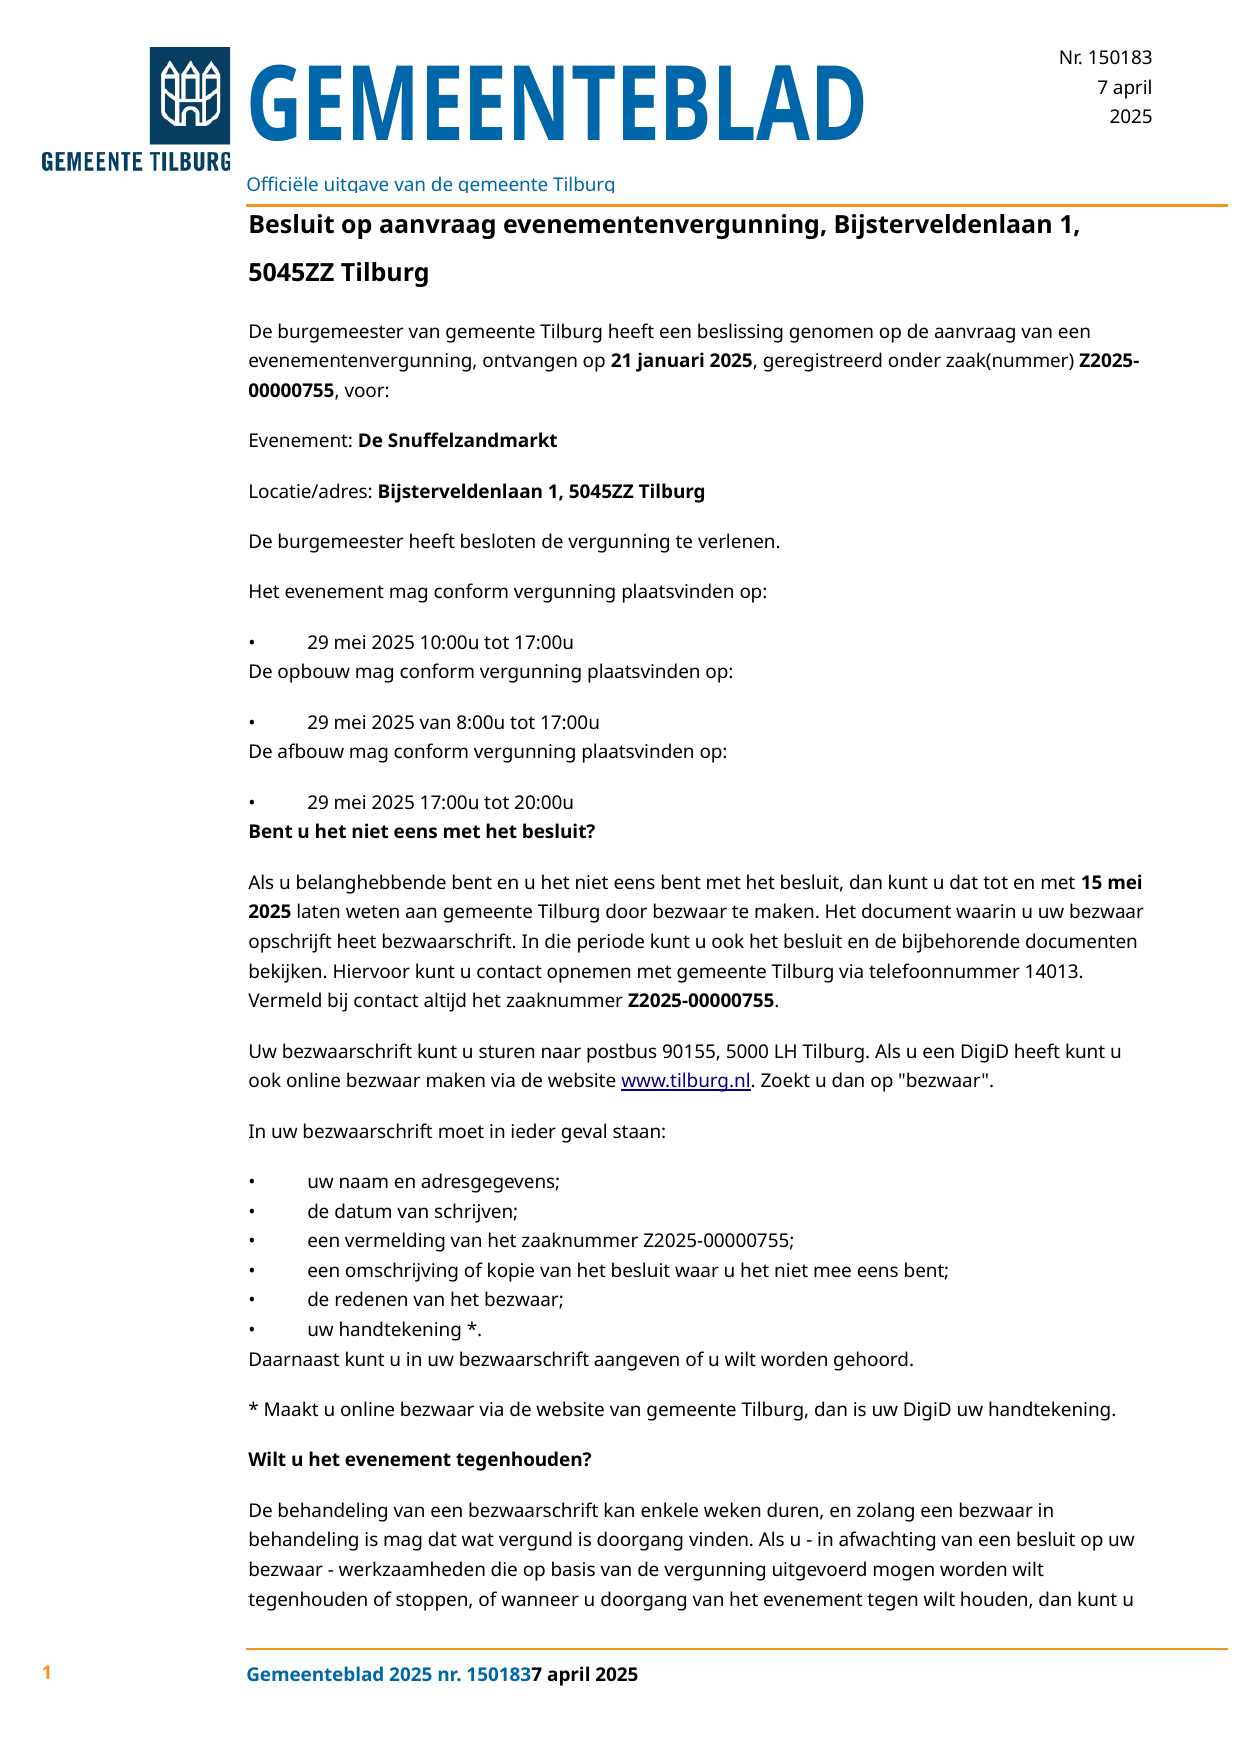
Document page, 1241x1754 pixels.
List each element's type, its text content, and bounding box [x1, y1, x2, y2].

text De opbouw mag conform vergunning plaatsvinden op: [248, 659, 1152, 684]
list de redenen van het bezwaar; [248, 1287, 1152, 1312]
text In uw bezwaarschrift moet in ieder geval staan: [248, 1118, 1152, 1144]
text Uw bezwaarschrift kunt u sturen naar postbus 90155, 5000 LH Tilburg. Als u een DigiD heeft kunt u ook online bezwaar maken via de website www.tilburg.nl. Zoekt u dan op "bezwaar". [248, 1038, 1152, 1093]
list uw naam en adresgegevens; [248, 1168, 1152, 1194]
list een vermelding van het zaaknummer Z2025-00000755; [248, 1227, 1152, 1253]
list 29 mei 2025 17:00u tot 20:00u [248, 789, 1152, 815]
list een omschrijving of kopie van het besluit waar u het niet mee eens bent; [248, 1257, 1152, 1283]
text Daarnaast kunt u in uw bezwaarschrift aangeven of u wilt worden gehoord. [248, 1346, 1152, 1372]
text De burgemeester heeft besloten de vergunning te verlenen. [248, 528, 1152, 554]
picture [41, 47, 231, 172]
list de datum van schrijven; [248, 1198, 1152, 1224]
text Besluit op aanvraag evenementenvergunning, Bijsterveldenlaan 1, 5045ZZ Tilburg [248, 207, 1152, 288]
text * Maakt u online bezwaar via de website van gemeente Tilburg, dan is uw DigiD uw handtekening. [248, 1396, 1152, 1422]
text De burgemeester van gemeente Tilburg heeft een beslissing genomen op de aanvraag van een evenementenvergunning, ontvangen op 21 januari 2025, geregistreerd onder zaak(nummer) Z2025-00000755, voor: [248, 318, 1152, 403]
text De behandeling van een bezwaarschrift kan enkele weken duren, en zolang een bezwaar in behandeling is mag dat wat vergund is doorgang vinden. Als u - in afwachting van een besluit op uw bezwaar - werkzaamheden die op basis van de vergunning uitgevoerd mogen worden wilt tegenhouden of stoppen, of wanneer u doorgang van het evenement tegen wilt houden, dan kunt u [248, 1497, 1152, 1612]
list uw handtekening *. [248, 1316, 1152, 1342]
text Het evenement mag conform vergunning plaatsvinden op: [248, 579, 1152, 604]
list 29 mei 2025 10:00u tot 17:00u [248, 629, 1152, 655]
list 29 mei 2025 van 8:00u tot 17:00u [248, 709, 1152, 735]
text Bent u het niet eens met het besluit? [248, 819, 1152, 844]
text Locatie/adres: Bijsterveldenlaan 1, 5045ZZ Tilburg [248, 478, 1152, 504]
text Als u belanghebbende bent en u het niet eens bent met het besluit, dan kunt u dat tot en met 15 mei 2025 laten weten aan gemeente Tilburg door bezwaar te maken. Het document waarin u uw bezwaar opschrijft heet bezwaarschrift. In die periode kunt u ook het besluit en de bijbehorende documenten bekijken. Hiervoor kunt u contact opnemen met gemeente Tilburg via telefoonnummer 14013. Vermeld bij contact altijd het zaaknummer Z2025-00000755. [248, 869, 1152, 1013]
text Wilt u het evenement tegenhouden? [248, 1447, 1152, 1472]
text Evenement: De Snuffelzandmarkt [248, 427, 1152, 453]
text De afbouw mag conform vergunning plaatsvinden op: [248, 739, 1152, 764]
